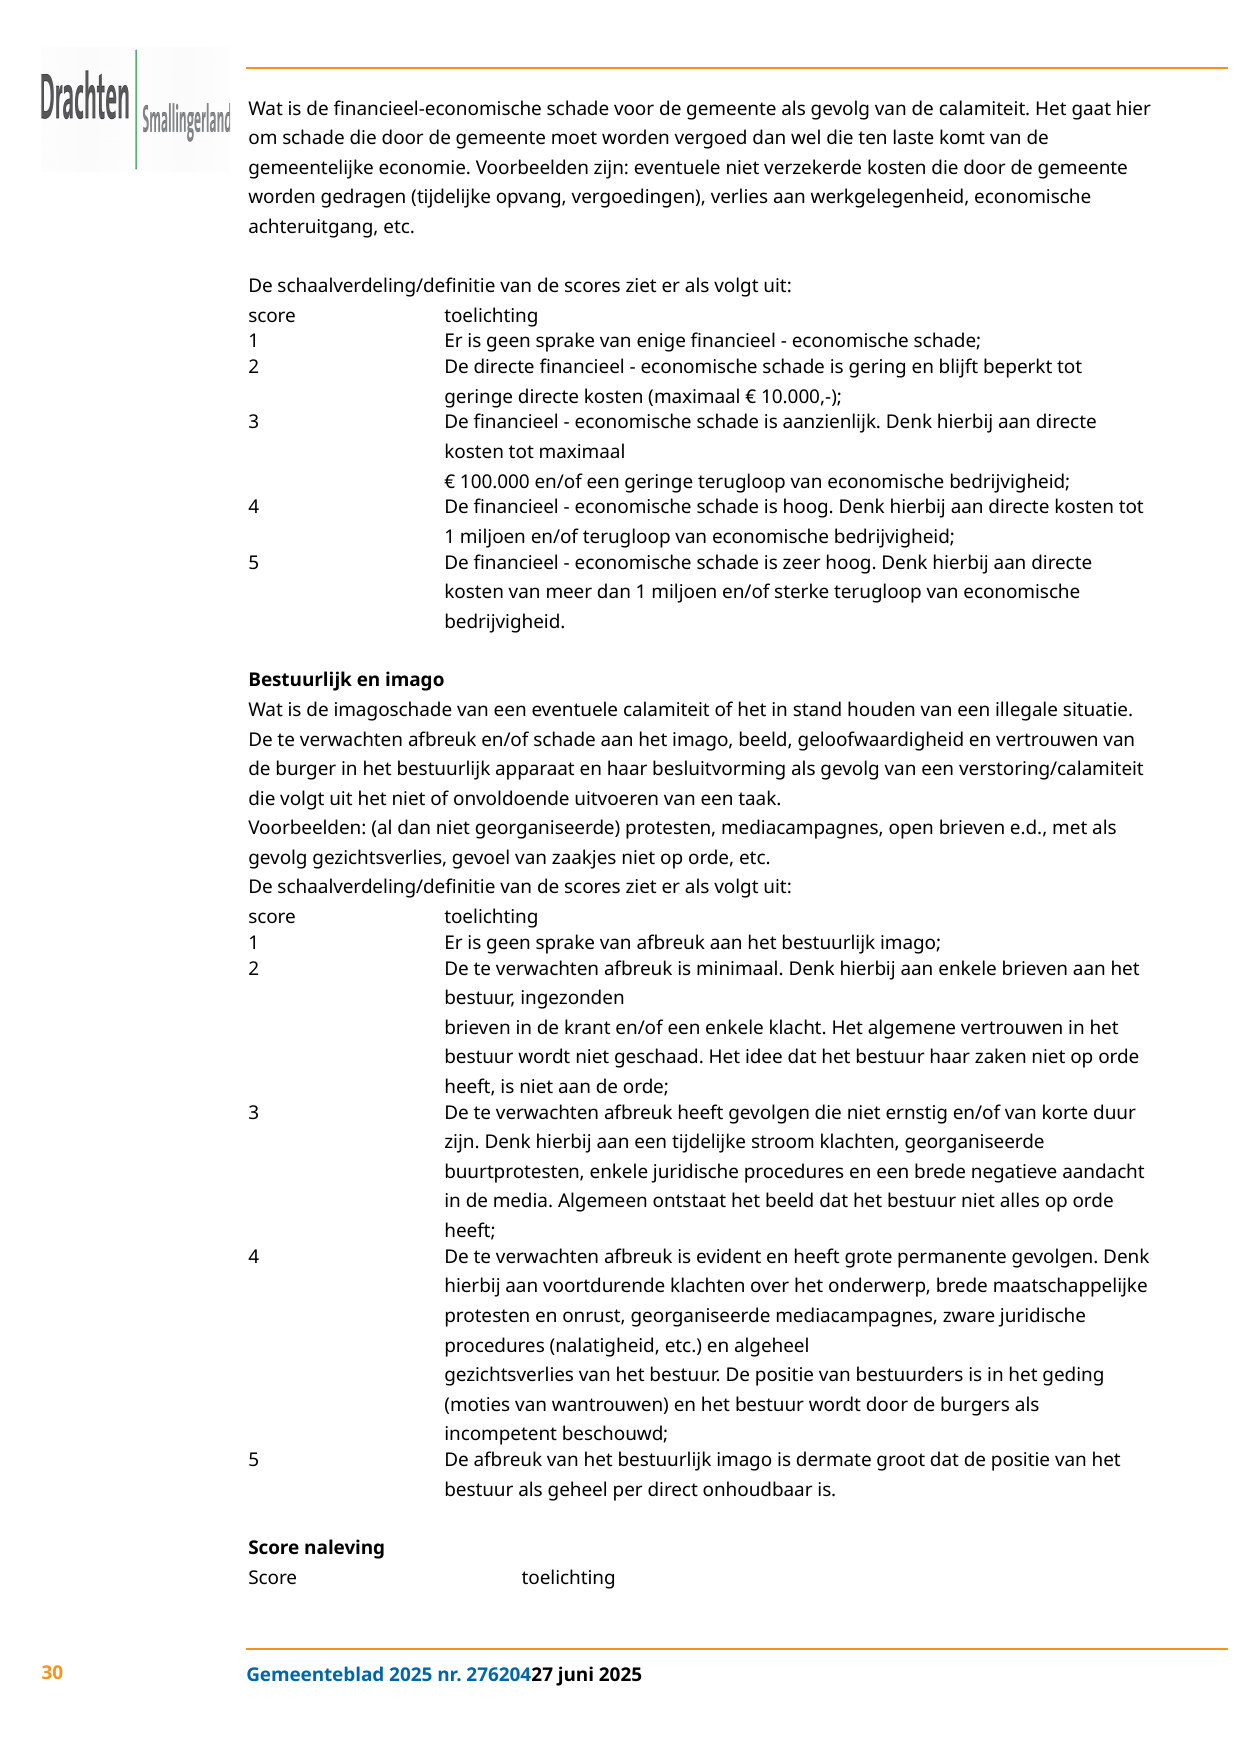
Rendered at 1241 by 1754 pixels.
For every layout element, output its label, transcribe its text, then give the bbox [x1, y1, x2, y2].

text Voorbeelden: (al dan niet georganiseerde) protesten, mediacampagnes, open brieven e.d., met als gevolg gezichtsverlies, gevoel van zaakjes niet op orde, etc. [248, 814, 1152, 870]
text Wat is de financieel-economische schade voor de gemeente als gevolg van de calamiteit. Het gaat hier om schade die door de gemeente moet worden vergoed dan wel die ten laste komt van de gemeentelijke economie. Voorbeelden zijn: eventuele niet verzekerde kosten die door de gemeente worden gedragen (tijdelijke opvang, vergoedingen), verlies aan werkgelegenheid, economische achteruitgang, etc. [248, 95, 1152, 239]
table_header toelichting [521, 1564, 1152, 1590]
picture [41, 47, 231, 172]
table_cell 5 [248, 549, 444, 634]
table_header toelichting [444, 302, 1152, 328]
table_cell 2 [248, 955, 444, 1099]
table_header Score [248, 1564, 521, 1590]
text De schaalverdeling/definitie van de scores ziet er als volgt uit: [248, 272, 1152, 298]
table_cell De te verwachten afbreuk is evident en heeft grote permanente gevolgen. Denk hierbij aan voortdurende klachten over het onderwerp, brede maatschappelijke protesten en onrust, georganiseerde mediacampagnes, zware juridische procedures (nalatigheid, etc.) en algeheel gezichtsverlies van het bestuur. De positie van bestuurders is in het geding (moties van wantrouwen) en het bestuur wordt door de burgers als incompetent beschouwd; [444, 1243, 1152, 1446]
table_cell 3 [248, 1099, 444, 1243]
table_cell 1 [248, 929, 444, 955]
text Wat is de imagoschade van een eventuele calamiteit of het in stand houden van een illegale situatie. De te verwachten afbreuk en/of schade aan het imago, beeld, geloofwaardigheid en vertrouwen van de burger in het bestuurlijk apparaat en haar besluitvorming als gevolg van een verstoring/calamiteit die volgt uit het niet of onvoldoende uitvoeren van een taak. [248, 696, 1152, 811]
table_cell 4 [248, 494, 444, 549]
table_header score [248, 302, 444, 328]
table_cell Er is geen sprake van enige financieel - economische schade; [444, 328, 1152, 353]
table_cell De financieel - economische schade is zeer hoog. Denk hierbij aan directe kosten van meer dan 1 miljoen en/of sterke terugloop van economische bedrijvigheid. [444, 549, 1152, 634]
table_cell De afbreuk van het bestuurlijk imago is dermate groot dat de positie van het bestuur als geheel per direct onhoudbaar is. [444, 1446, 1152, 1502]
table_cell Er is geen sprake van afbreuk aan het bestuurlijk imago; [444, 929, 1152, 955]
table_cell De te verwachten afbreuk is minimaal. Denk hierbij aan enkele brieven aan het bestuur, ingezonden brieven in de krant en/of een enkele klacht. Het algemene vertrouwen in het bestuur wordt niet geschaad. Het idee dat het bestuur haar zaken niet op orde heeft, is niet aan de orde; [444, 955, 1152, 1099]
text Bestuurlijk en imago [248, 667, 1152, 692]
table_cell De te verwachten afbreuk heeft gevolgen die niet ernstig en/of van korte duur zijn. Denk hierbij aan een tijdelijke stroom klachten, georganiseerde buurtprotesten, enkele juridische procedures en een brede negatieve aandacht in de media. Algemeen ontstaat het beeld dat het bestuur niet alles op orde heeft; [444, 1099, 1152, 1243]
table_header toelichting [444, 904, 1152, 929]
text Score naleving [248, 1534, 1152, 1560]
table_cell 1 [248, 328, 444, 353]
table_cell 4 [248, 1243, 444, 1446]
table_cell De financieel - economische schade is hoog. Denk hierbij aan directe kosten tot 1 miljoen en/of terugloop van economische bedrijvigheid; [444, 494, 1152, 549]
table_cell De directe financieel - economische schade is gering en blijft beperkt tot geringe directe kosten (maximaal € 10.000,-); [444, 354, 1152, 409]
text De schaalverdeling/definitie van de scores ziet er als volgt uit: [248, 874, 1152, 899]
table_cell 2 [248, 354, 444, 409]
table_cell 3 [248, 409, 444, 494]
table_header score [248, 904, 444, 929]
table_cell De financieel - economische schade is aanzienlijk. Denk hierbij aan directe kosten tot maximaal € 100.000 en/of een geringe terugloop van economische bedrijvigheid; [444, 409, 1152, 494]
table_cell 5 [248, 1446, 444, 1502]
